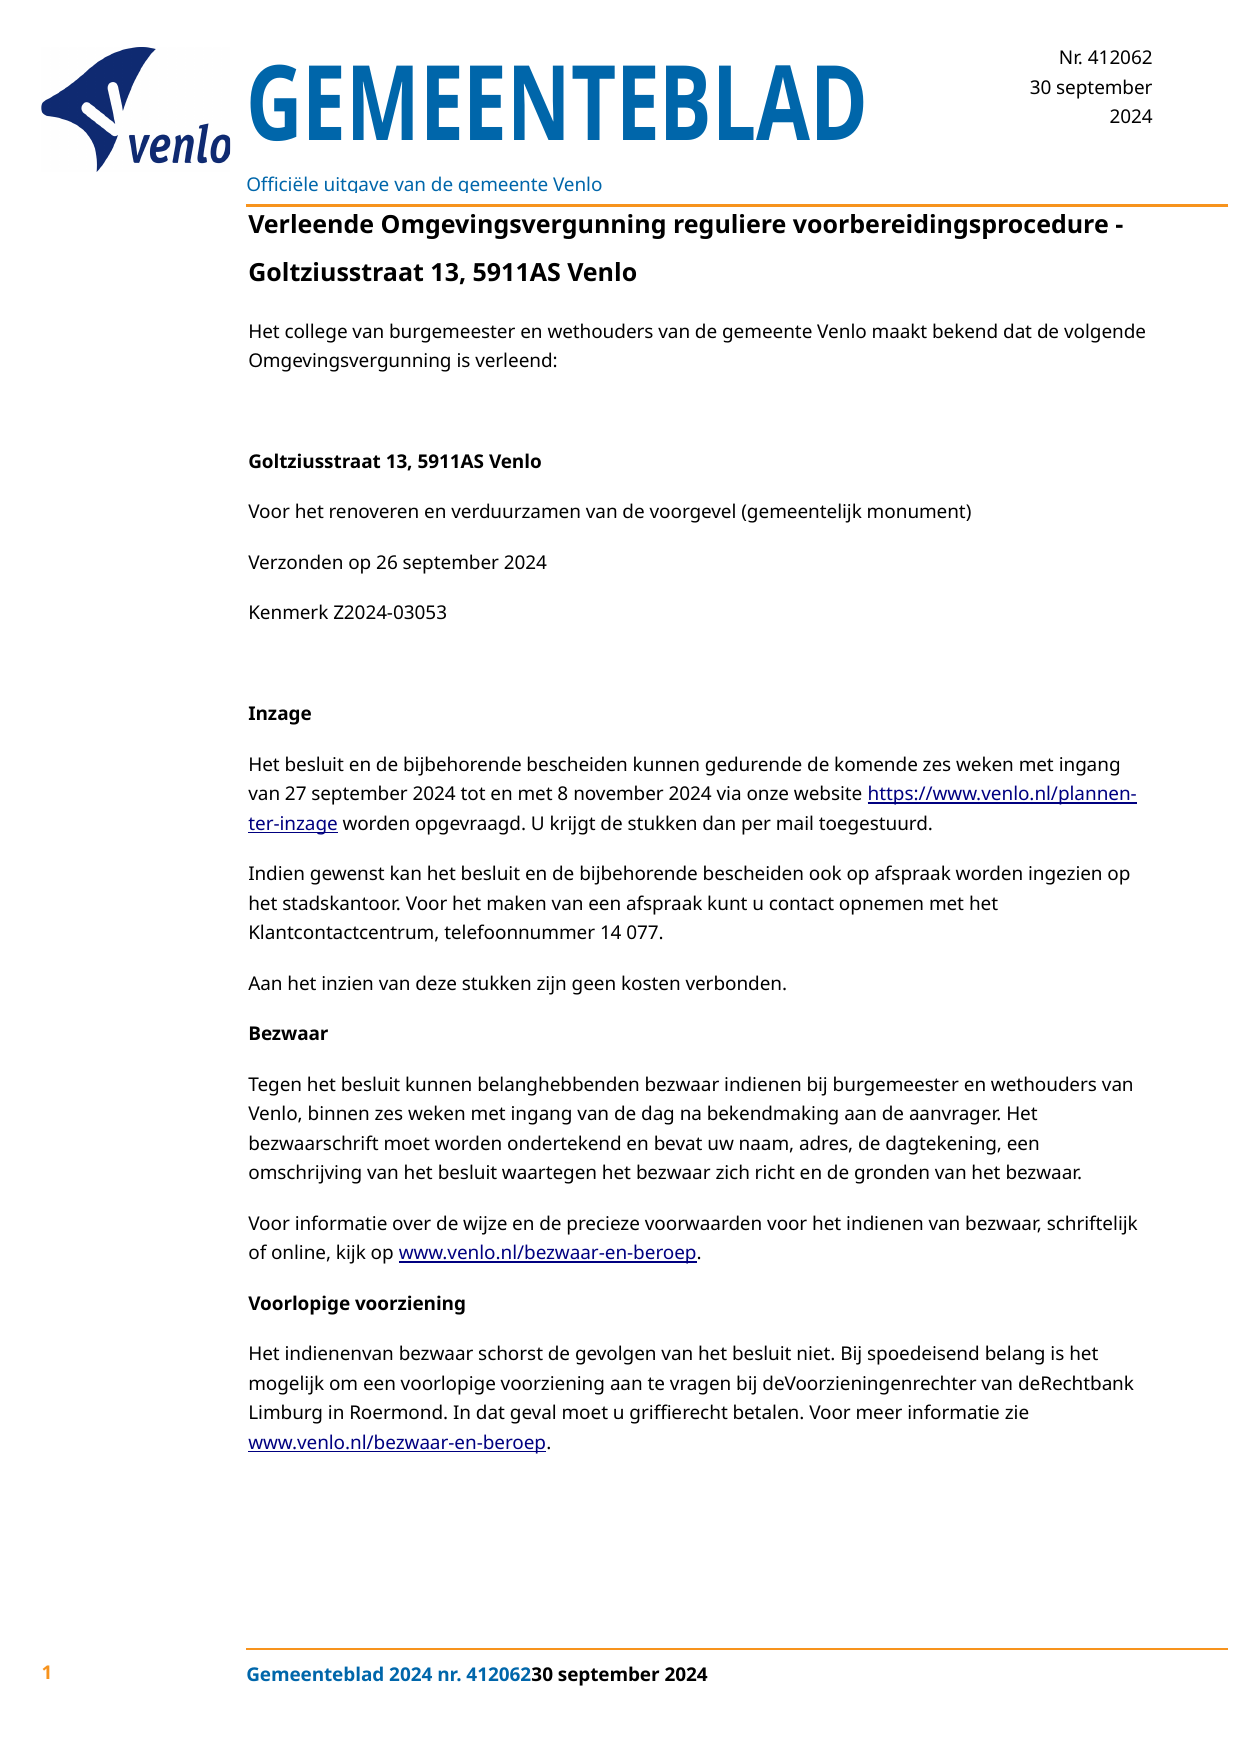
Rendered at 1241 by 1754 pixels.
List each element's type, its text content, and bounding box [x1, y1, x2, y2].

picture [41, 47, 231, 172]
text Voorlopige voorziening [248, 1290, 1152, 1316]
text Verleende Omgevingsvergunning reguliere voorbereidingsprocedure - Goltziusstraat 13, 5911AS Venlo [248, 207, 1152, 288]
text Het college van burgemeester en wethouders van de gemeente Venlo maakt bekend dat de volgende Omgevingsvergunning is verleend: [248, 318, 1152, 373]
text Verzonden op 26 september 2024 [248, 549, 1152, 575]
text Het besluit en de bijbehorende bescheiden kunnen gedurende de komende zes weken met ingang van 27 september 2024 tot en met 8 november 2024 via onze website https://www.venlo.nl/plannen-ter-inzage worden opgevraagd. U krijgt de stukken dan per mail toegestuurd. [248, 751, 1152, 836]
text Voor het renoveren en verduurzamen van de voorgevel (gemeentelijk monument) [248, 499, 1152, 524]
text Indien gewenst kan het besluit en de bijbehorende bescheiden ook op afspraak worden ingezien op het stadskantoor. Voor het maken van een afspraak kunt u contact opnemen met het Klantcontactcentrum, telefoonnummer 14 077. [248, 860, 1152, 945]
text Bezwaar [248, 1020, 1152, 1046]
text Inzage [248, 700, 1152, 726]
text Kenmerk Z2024-03053 [248, 599, 1152, 625]
text Goltziusstraat 13, 5911AS Venlo [248, 448, 1152, 474]
text Tegen het besluit kunnen belanghebbenden bezwaar indienen bij burgemeester en wethouders van Venlo, binnen zes weken met ingang van de dag na bekendmaking aan de aanvrager. Het bezwaarschrift moet worden ondertekend en bevat uw naam, adres, de dagtekening, een omschrijving van het besluit waartegen het bezwaar zich richt en de gronden van het bezwaar. [248, 1071, 1152, 1185]
text Aan het inzien van deze stukken zijn geen kosten verbonden. [248, 970, 1152, 996]
text Voor informatie over de wijze en de precieze voorwaarden voor het indienen van bezwaar, schriftelijk of online, kijk op www.venlo.nl/bezwaar-en-beroep. [248, 1210, 1152, 1265]
text Het indienenvan bezwaar schorst de gevolgen van het besluit niet. Bij spoedeisend belang is het mogelijk om een voorlopige voorziening aan te vragen bij deVoorzieningenrechter van deRechtbank Limburg in Roermond. In dat geval moet u griffierecht betalen. Voor meer informatie zie www.venlo.nl/bezwaar-en-beroep. [248, 1340, 1152, 1455]
